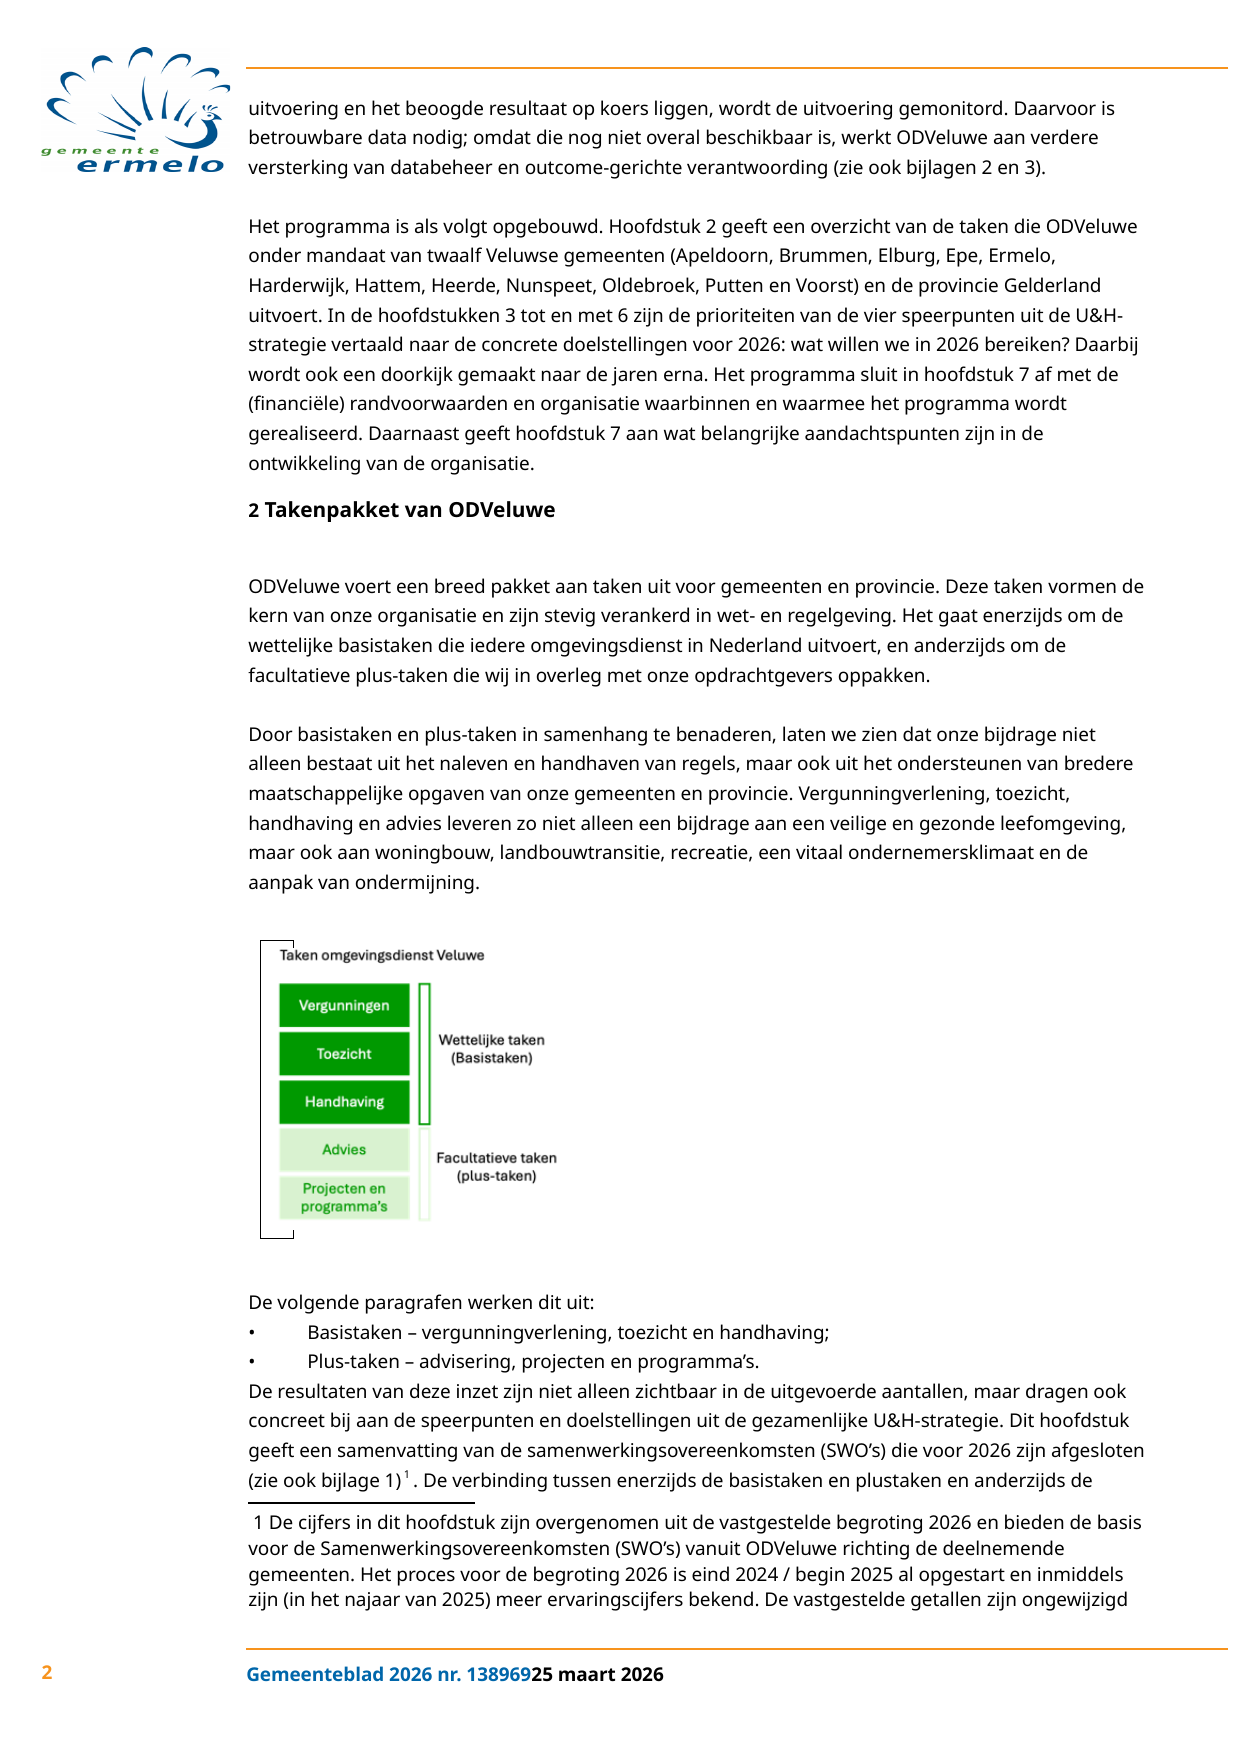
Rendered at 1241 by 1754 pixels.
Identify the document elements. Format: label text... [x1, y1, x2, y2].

text De volgende paragrafen werken dit uit: [248, 1289, 1152, 1315]
text uitvoering en het beoogde resultaat op koers liggen, wordt de uitvoering gemonitord. Daarvoor is betrouwbare data nodig; omdat die nog niet overal beschikbaar is, werkt ODVeluwe aan verdere versterking van databeheer en outcome-gerichte verantwoording (zie ook bijlagen 2 en 3). [248, 95, 1152, 180]
text Het programma is als volgt opgebouwd. Hoofdstuk 2 geeft een overzicht van de taken die ODVeluwe onder mandaat van twaalf Veluwse gemeenten (Apeldoorn, Brummen, Elburg, Epe, Ermelo, Harderwijk, Hattem, Heerde, Nunspeet, Oldebroek, Putten en Voorst) en de provincie Gelderland uitvoert. In de hoofdstukken 3 tot en met 6 zijn de prioriteiten van de vier speerpunten uit de U&H-strategie vertaald naar de concrete doelstellingen voor 2026: wat willen we in 2026 bereiken? Daarbij wordt ook een doorkijk gemaakt naar de jaren erna. Het programma sluit in hoofdstuk 7 af met de (financiële) randvoorwaarden en organisatie waarbinnen en waarmee het programma wordt gerealiseerd. Daarnaast geeft hoofdstuk 7 aan wat belangrijke aandachtspunten zijn in de ontwikkeling van de organisatie. [248, 213, 1152, 476]
text Door basistaken en plus-taken in samenhang te benaderen, laten we zien dat onze bijdrage niet alleen bestaat uit het naleven en handhaven van regels, maar ook uit het ondersteunen van bredere maatschappelijke opgaven van onze gemeenten en provincie. Vergunningverlening, toezicht, handhaving en advies leveren zo niet alleen een bijdrage aan een veilige en gezonde leefomgeving, maar ook aan woningbouw, landbouwtransitie, recreatie, een vitaal ondernemersklimaat en de aanpak van ondermijning. [248, 721, 1152, 895]
list Plus-taken – advisering, projecten en programma’s. [248, 1348, 1152, 1374]
list Basistaken – vergunningverlening, toezicht en handhaving; [248, 1319, 1152, 1345]
text ODVeluwe voert een breed pakket aan taken uit voor gemeenten en provincie. Deze taken vormen de kern van onze organisatie en zijn stevig verankerd in wet- en regelgeving. Het gaat enerzijds om de wettelijke basistaken die iedere omgevingsdienst in Nederland uitvoert, en anderzijds om de facultatieve plus-taken die wij in overleg met onze opdrachtgevers oppakken. [248, 573, 1152, 688]
picture [41, 47, 231, 172]
picture [268, 948, 565, 1230]
text De cijfers in dit hoofdstuk zijn overgenomen uit de vastgestelde begroting 2026 en bieden de basis voor de Samenwerkingsovereenkomsten (SWO’s) vanuit ODVeluwe richting de deelnemende gemeenten. Het proces voor de begroting 2026 is eind 2024 / begin 2025 al opgestart en inmiddels zijn (in het najaar van 2025) meer ervaringscijfers bekend. De vastgestelde getallen zijn ongewijzigd [248, 1509, 1152, 1612]
text 2 Takenpakket van ODVeluwe [248, 495, 1152, 524]
text De resultaten van deze inzet zijn niet alleen zichtbaar in de uitgevoerde aantallen, maar dragen ook concreet bij aan de speerpunten en doelstellingen uit de gezamenlijke U&H-strategie. Dit hoofdstuk geeft een samenvatting van de samenwerkingsovereenkomsten (SWO’s) die voor 2026 zijn afgesloten (zie ook bijlage 1). De verbinding tussen enerzijds de basistaken en plustaken en anderzijds de [248, 1378, 1152, 1493]
